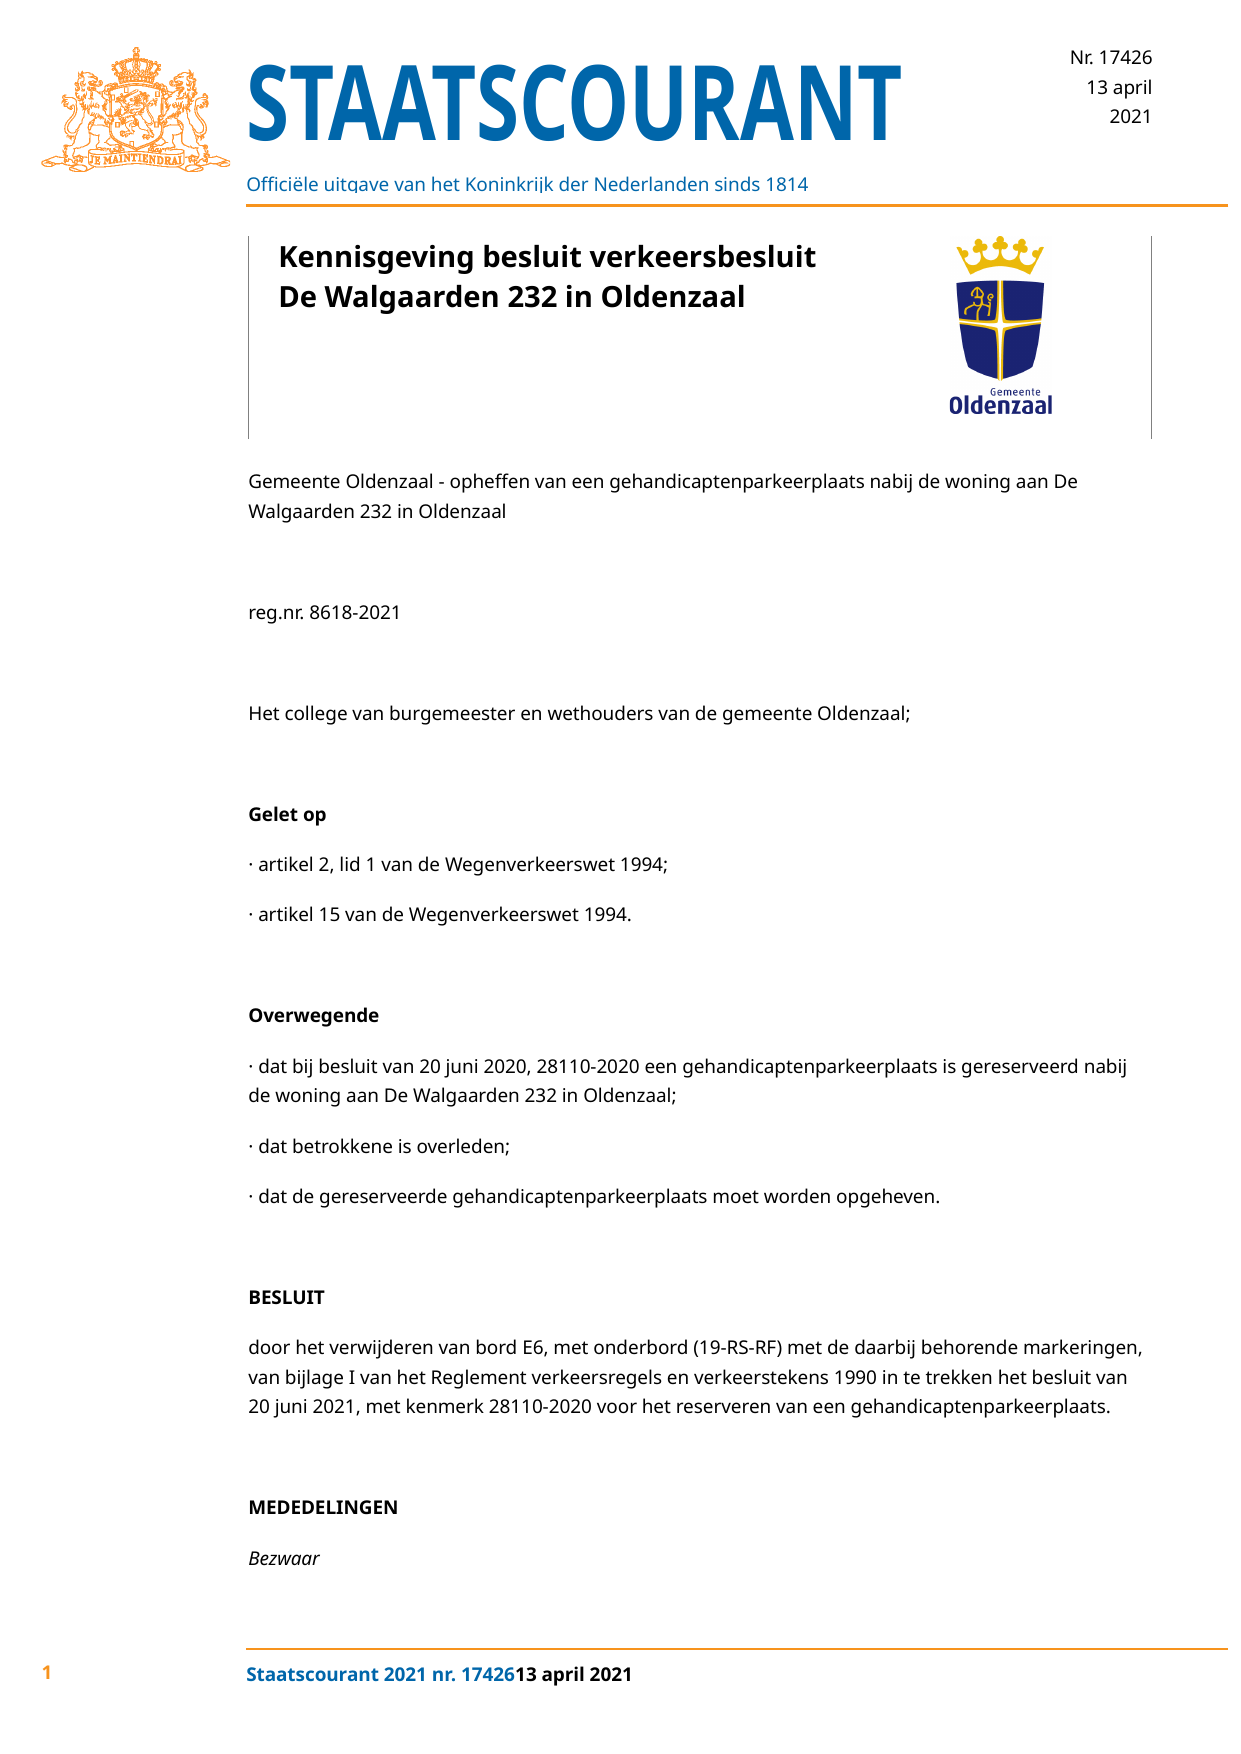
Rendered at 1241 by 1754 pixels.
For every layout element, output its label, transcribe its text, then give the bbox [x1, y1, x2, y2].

picture [41, 47, 231, 172]
text door het verwijderen van bord E6, met onderbord (19-RS-RF) met de daarbij behorende markeringen, van bijlage I van het Reglement verkeersregels en verkeerstekens 1990 in te trekken het besluit van 20 juni 2021, met kenmerk 28110-2020 voor het reserveren van een gehandicaptenparkeerplaats. [248, 1334, 1152, 1419]
text · dat bij besluit van 20 juni 2020, 28110-2020 een gehandicaptenparkeerplaats is gereserveerd nabij de woning aan De Walgaarden 232 in Oldenzaal; [248, 1053, 1152, 1108]
text · artikel 15 van de Wegenverkeerswet 1994. [248, 902, 1152, 927]
table_header [1052, 236, 1151, 413]
table_header [850, 236, 949, 413]
text Het college van burgemeester en wethouders van de gemeente Oldenzaal; [248, 700, 1152, 726]
text · artikel 2, lid 1 van de Wegenverkeerswet 1994; [248, 851, 1152, 877]
text reg.nr. 8618-2021 [248, 599, 1152, 625]
table_header Kennisgeving besluit verkeersbesluit De Walgaarden 232 in Oldenzaal [249, 236, 850, 439]
text · dat betrokkene is overleden; [248, 1133, 1152, 1158]
text BESLUIT [248, 1284, 1152, 1310]
table_header [850, 414, 1151, 439]
picture [949, 236, 1052, 414]
text Bezwaar [248, 1545, 1152, 1571]
text MEDEDELINGEN [248, 1494, 1152, 1520]
text Gemeente Oldenzaal - opheffen van een gehandicaptenparkeerplaats nabij de woning aan De Walgaarden 232 in Oldenzaal [248, 469, 1152, 524]
text Gelet op [248, 801, 1152, 826]
text · dat de gereserveerde gehandicaptenparkeerplaats moet worden opgeheven. [248, 1183, 1152, 1209]
text Overwegende [248, 1002, 1152, 1028]
